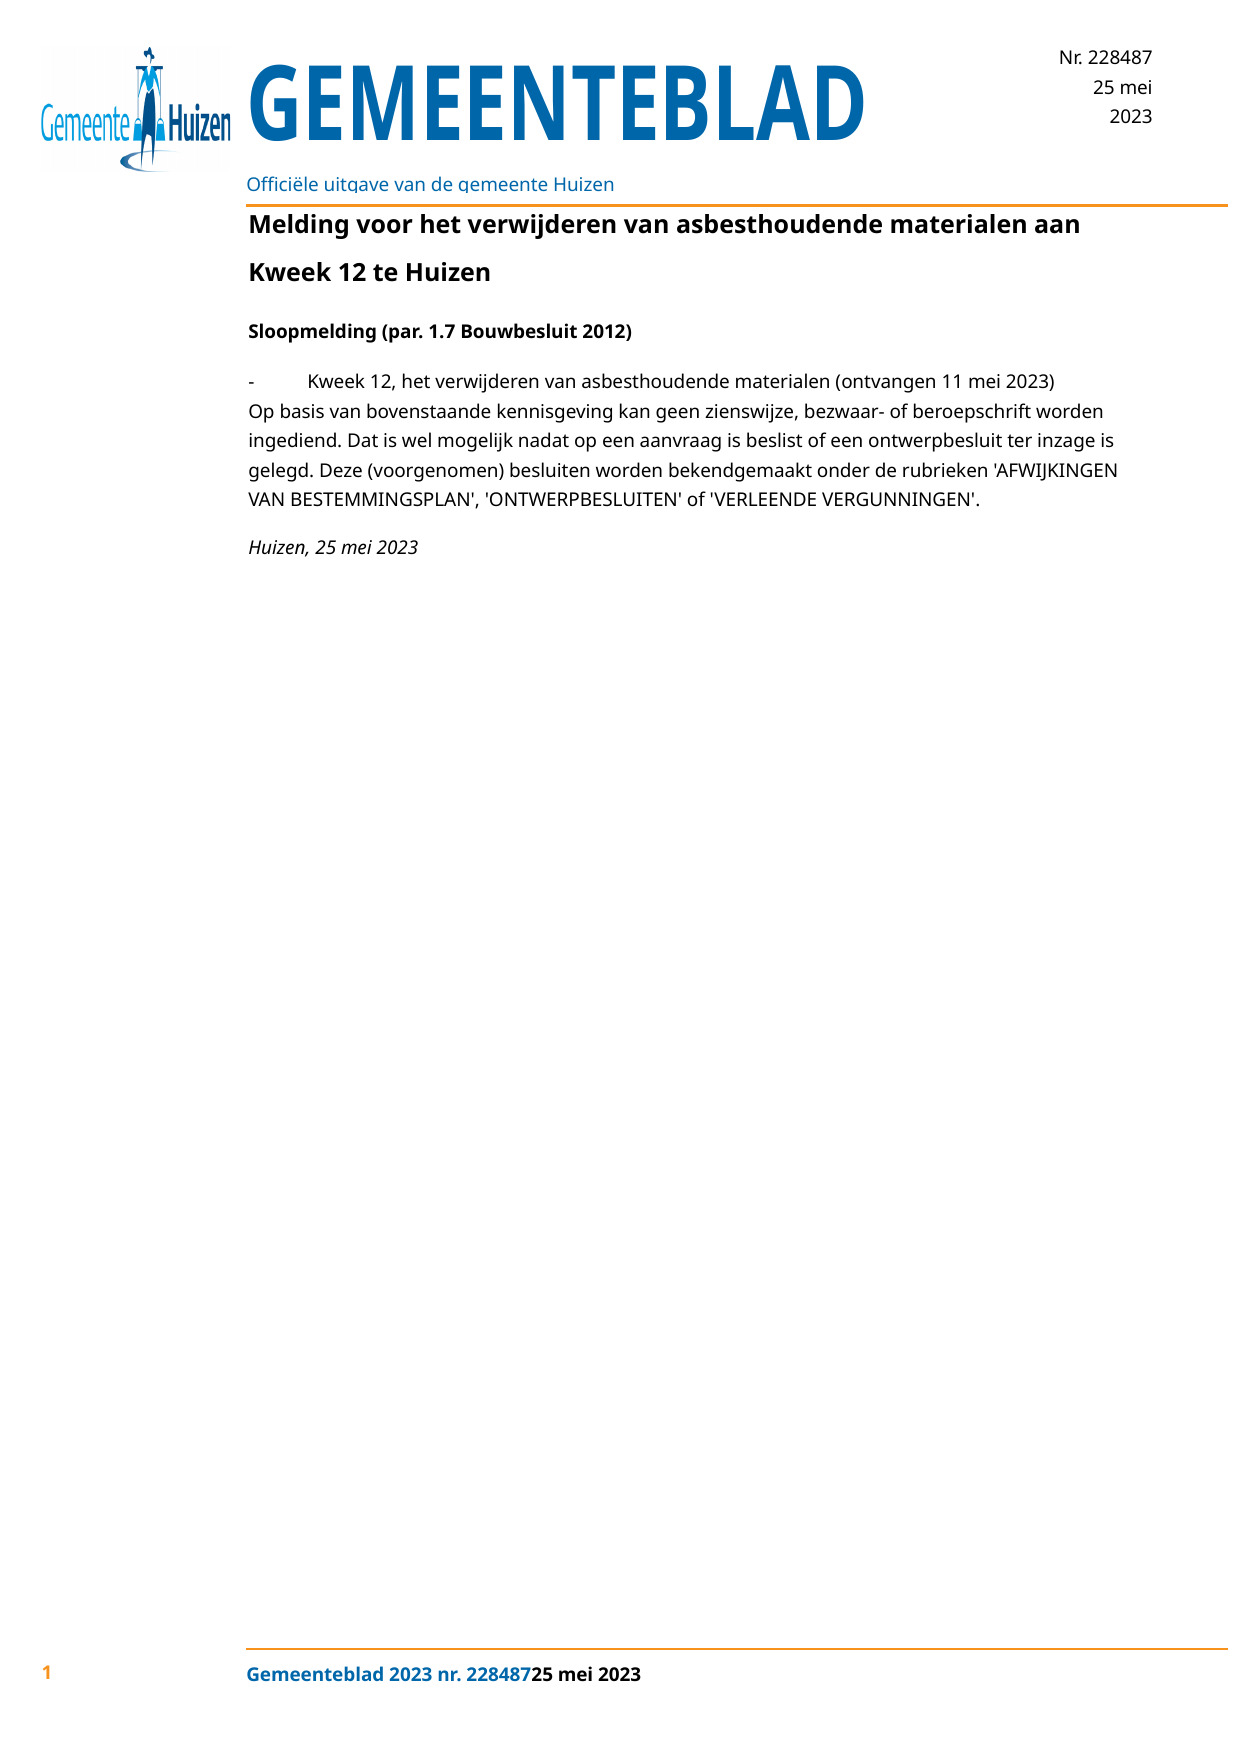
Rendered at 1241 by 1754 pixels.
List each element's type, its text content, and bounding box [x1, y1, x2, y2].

text Op basis van bovenstaande kennisgeving kan geen zienswijze, bezwaar- of beroepschrift worden ingediend. Dat is wel mogelijk nadat op een aanvraag is beslist of een ontwerpbesluit ter inzage is gelegd. Deze (voorgenomen) besluiten worden bekendgemaakt onder de rubrieken 'AFWIJKINGEN VAN BESTEMMINGSPLAN', 'ONTWERPBESLUITEN' of 'VERLEENDE VERGUNNINGEN'. [248, 398, 1152, 512]
text Huizen, 25 mei 2023 [248, 534, 1152, 560]
text Sloopmelding (par. 1.7 Bouwbesluit 2012) [248, 318, 1152, 344]
picture [41, 47, 231, 172]
text Melding voor het verwijderen van asbesthoudende materialen aan Kweek 12 te Huizen [248, 207, 1152, 288]
list Kweek 12, het verwijderen van asbesthoudende materialen (ontvangen 11 mei 2023) [248, 368, 1152, 394]
